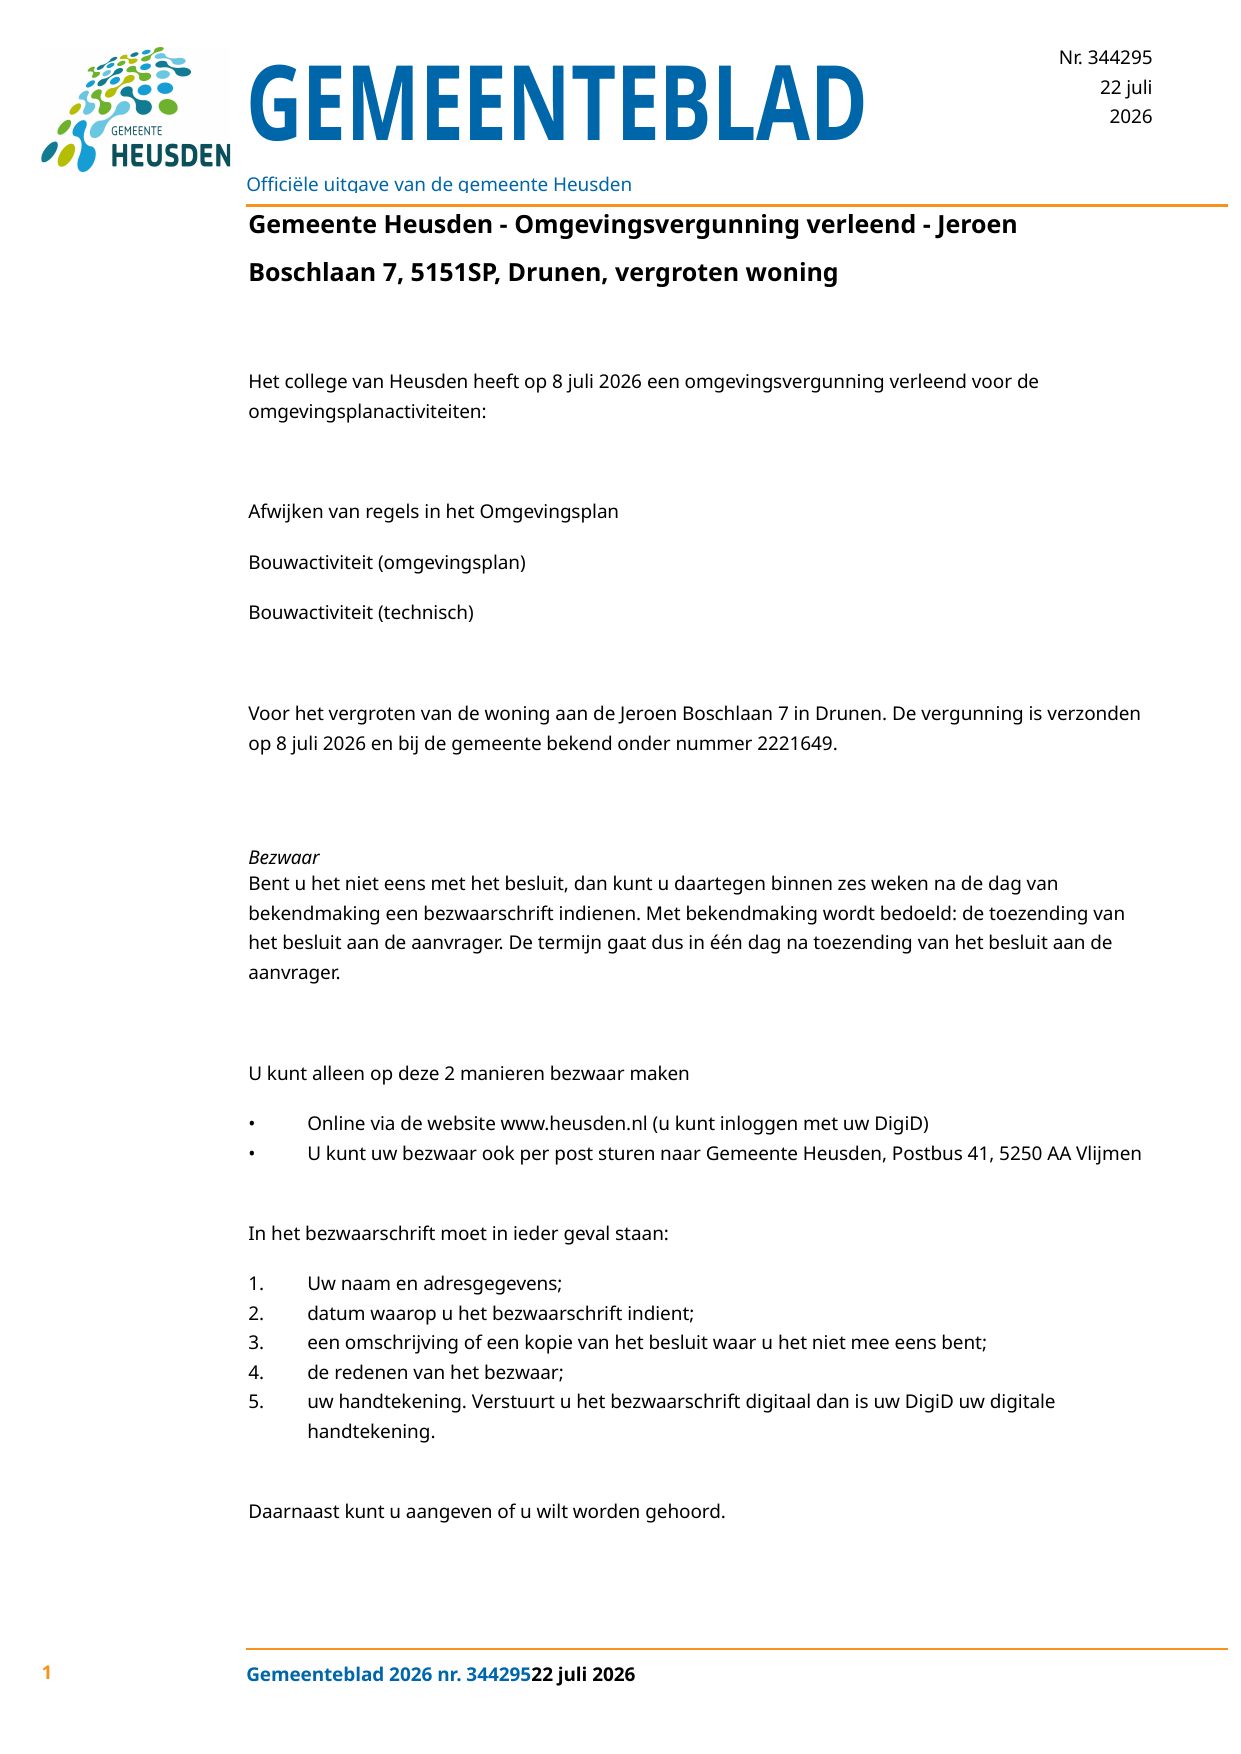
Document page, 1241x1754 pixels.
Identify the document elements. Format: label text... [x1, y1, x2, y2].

text In het bezwaarschrift moet in ieder geval staan: [248, 1220, 1152, 1245]
text Bouwactiviteit (technisch) [248, 599, 1152, 625]
list Online via de website www.heusden.nl (u kunt inloggen met uw DigiD) [248, 1110, 1152, 1136]
text Het college van Heusden heeft op 8 juli 2026 een omgevingsvergunning verleend voor de omgevingsplanactiviteiten: [248, 368, 1152, 424]
list een omschrijving of een kopie van het besluit waar u het niet mee eens bent; [248, 1329, 1152, 1355]
list uw handtekening. Verstuurt u het bezwaarschrift digitaal dan is uw DigiD uw digitale handtekening. [248, 1388, 1152, 1444]
text Afwijken van regels in het Omgevingsplan [248, 499, 1152, 524]
text Bezwaar [248, 844, 1152, 870]
text Daarnaast kunt u aangeven of u wilt worden gehoord. [248, 1498, 1152, 1524]
list datum waarop u het bezwaarschrift indient; [248, 1300, 1152, 1325]
list Uw naam en adresgegevens; [248, 1270, 1152, 1296]
text Bent u het niet eens met het besluit, dan kunt u daartegen binnen zes weken na de dag van bekendmaking een bezwaarschrift indienen. Met bekendmaking wordt bedoeld: de toezending van het besluit aan de aanvrager. De termijn gaat dus in één dag na toezending van het besluit aan de aanvrager. [248, 870, 1152, 984]
text Voor het vergroten van de woning aan de Jeroen Boschlaan 7 in Drunen. De vergunning is verzonden op 8 juli 2026 en bij de gemeente bekend onder nummer 2221649. [248, 700, 1152, 756]
text Bouwactiviteit (omgevingsplan) [248, 549, 1152, 575]
list de redenen van het bezwaar; [248, 1359, 1152, 1384]
list U kunt uw bezwaar ook per post sturen naar Gemeente Heusden, Postbus 41, 5250 AA Vlijmen [248, 1140, 1152, 1165]
text Gemeente Heusden - Omgevingsvergunning verleend - Jeroen Boschlaan 7, 5151SP, Drunen, vergroten woning [248, 207, 1152, 288]
text U kunt alleen op deze 2 manieren bezwaar maken [248, 1060, 1152, 1085]
picture [41, 47, 231, 172]
